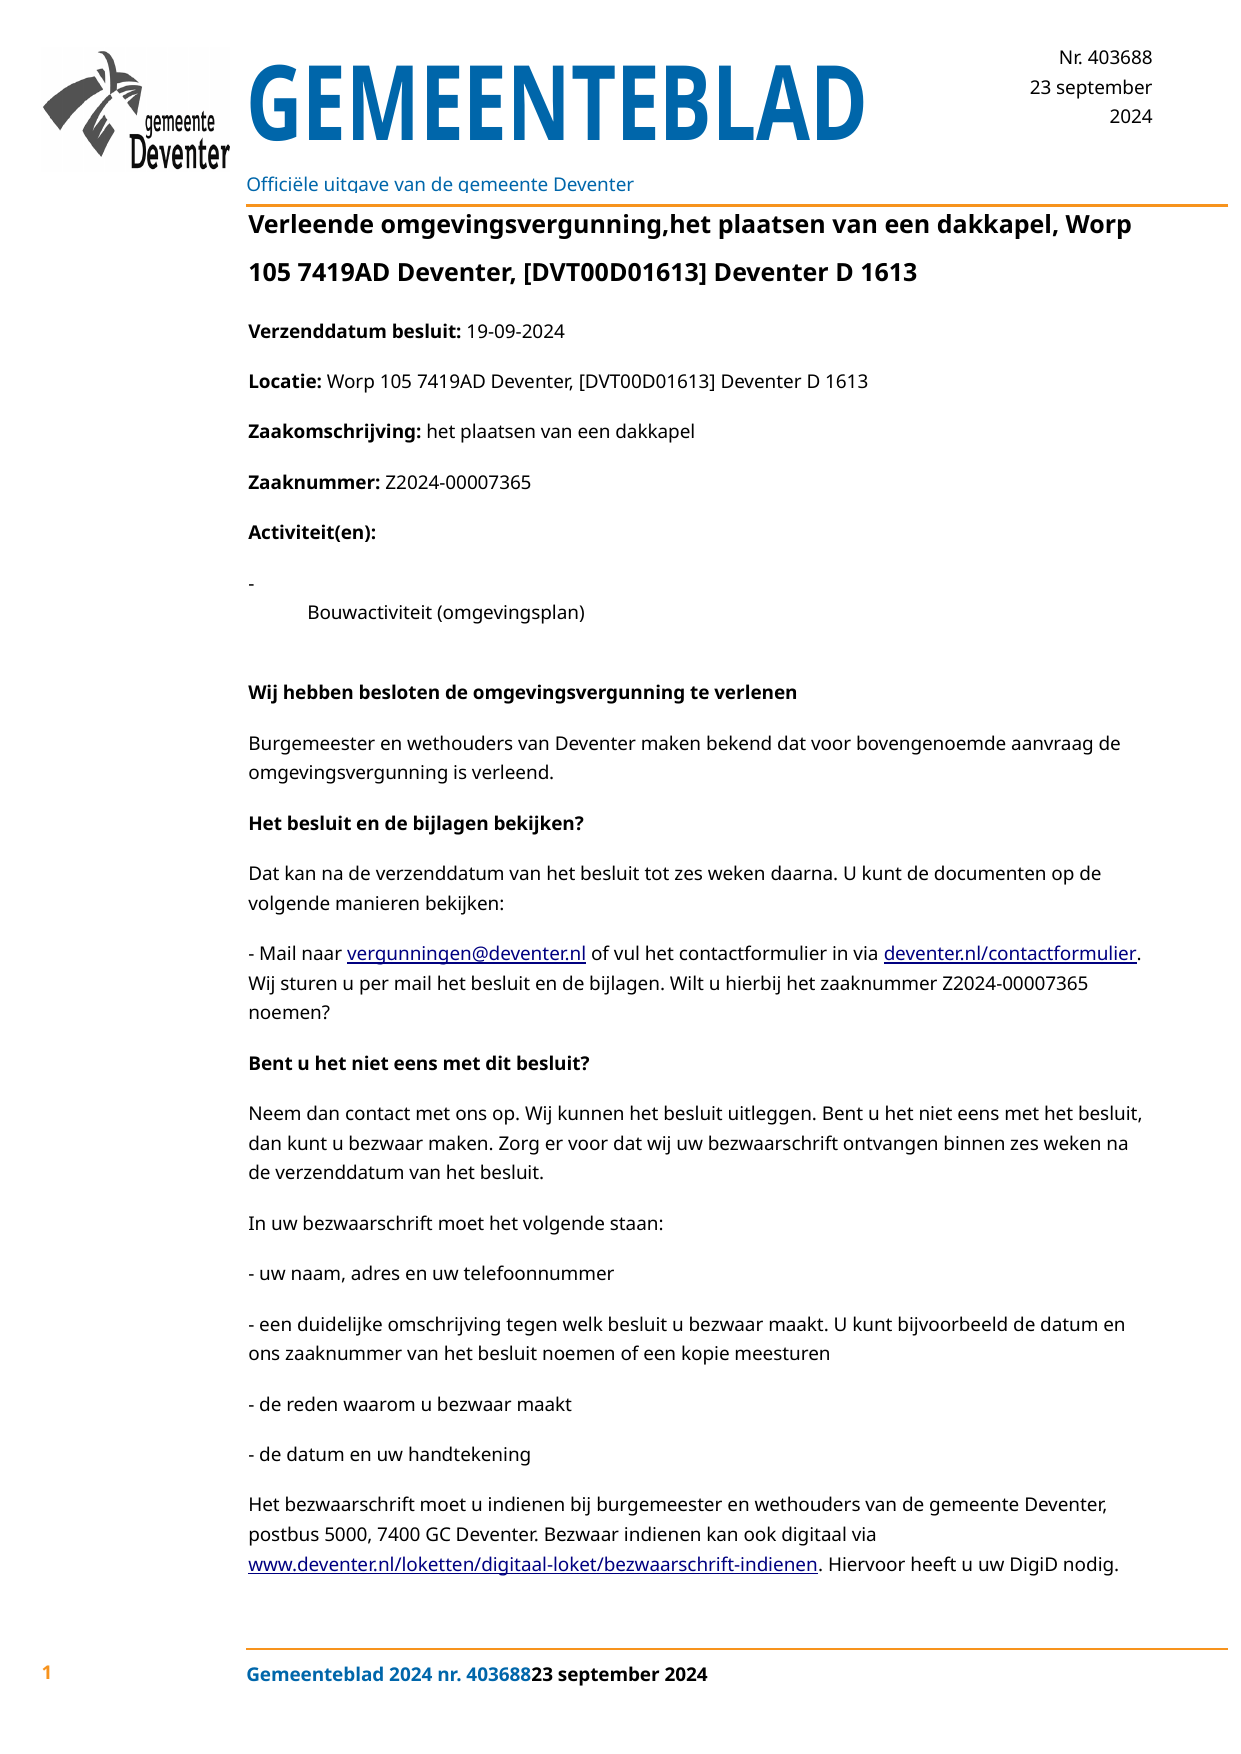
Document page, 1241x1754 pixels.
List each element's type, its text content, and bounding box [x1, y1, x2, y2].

text Neem dan contact met ons op. Wij kunnen het besluit uitleggen. Bent u het niet eens met het besluit, dan kunt u bezwaar maken. Zorg er voor dat wij uw bezwaarschrift ontvangen binnen zes weken na de verzenddatum van het besluit. [248, 1100, 1152, 1185]
text Verzenddatum besluit: 19-09-2024 [248, 318, 1152, 344]
picture [41, 47, 231, 172]
text - een duidelijke omschrijving tegen welk besluit u bezwaar maakt. U kunt bijvoorbeeld de datum en ons zaaknummer van het besluit noemen of een kopie meesturen [248, 1311, 1152, 1366]
text Het bezwaarschrift moet u indienen bij burgemeester en wethouders van de gemeente Deventer, postbus 5000, 7400 GC Deventer. Bezwaar indienen kan ook digitaal via www.deventer.nl/loketten/digitaal-loket/bezwaarschrift-indienen. Hiervoor heeft u uw DigiD nodig. [248, 1492, 1152, 1577]
text Verleende omgevingsvergunning,het plaatsen van een dakkapel, Worp 105 7419AD Deventer, [DVT00D01613] Deventer D 1613 [248, 207, 1152, 288]
text Bent u het niet eens met dit besluit? [248, 1050, 1152, 1076]
text Zaakomschrijving: het plaatsen van een dakkapel [248, 419, 1152, 444]
text - de reden waarom u bezwaar maakt [248, 1391, 1152, 1417]
text Het besluit en de bijlagen bekijken? [248, 810, 1152, 836]
list Bouwactiviteit (omgevingsplan) [248, 599, 1152, 625]
text Zaaknummer: Z2024-00007365 [248, 469, 1152, 495]
text Burgemeester en wethouders van Deventer maken bekend dat voor bovengenoemde aanvraag de omgevingsvergunning is verleend. [248, 730, 1152, 785]
text - uw naam, adres en uw telefoonnummer [248, 1260, 1152, 1286]
text Locatie: Worp 105 7419AD Deventer, [DVT00D01613] Deventer D 1613 [248, 368, 1152, 394]
text In uw bezwaarschrift moet het volgende staan: [248, 1210, 1152, 1236]
text - de datum en uw handtekening [248, 1441, 1152, 1467]
text Dat kan na de verzenddatum van het besluit tot zes weken daarna. U kunt de documenten op de volgende manieren bekijken: [248, 860, 1152, 916]
text - Mail naar vergunningen@deventer.nl of vul het contactformulier in via deventer.nl/contactformulier. Wij sturen u per mail het besluit en de bijlagen. Wilt u hierbij het zaaknummer Z2024-00007365 noemen? [248, 940, 1152, 1025]
text Wij hebben besloten de omgevingsvergunning te verlenen [248, 679, 1152, 705]
text Activiteit(en): [248, 519, 1152, 545]
